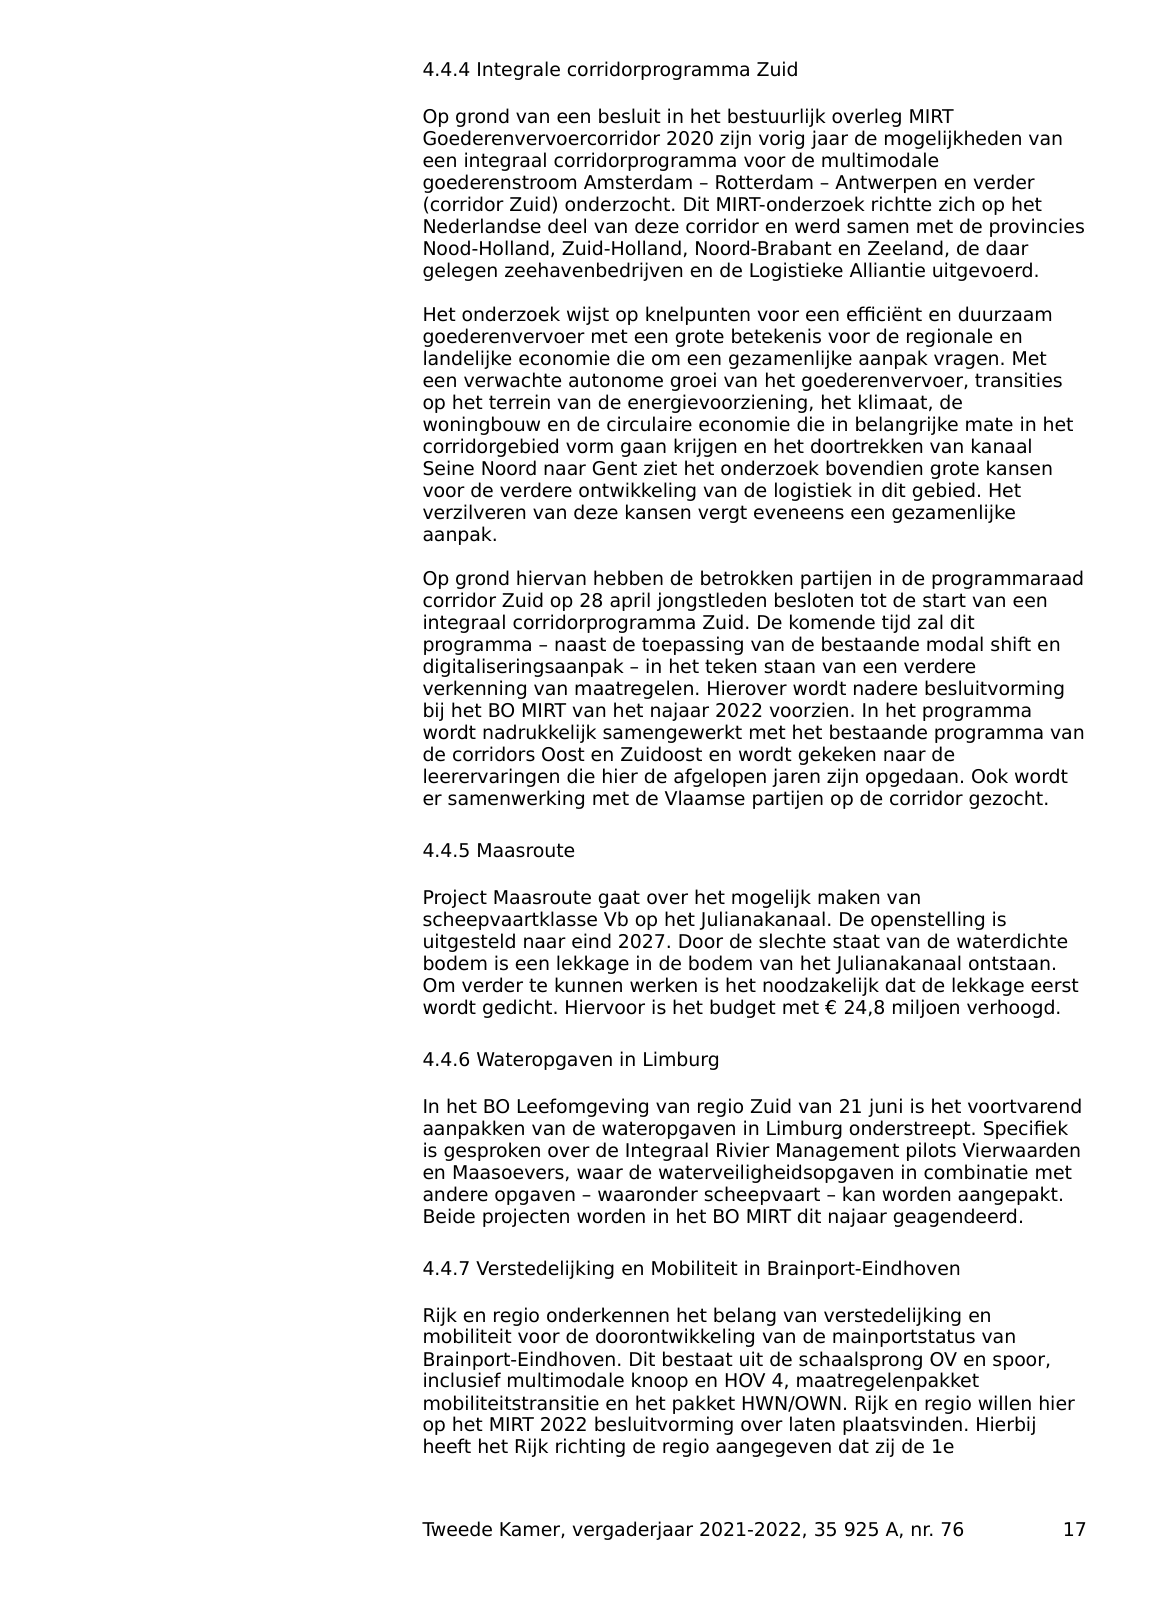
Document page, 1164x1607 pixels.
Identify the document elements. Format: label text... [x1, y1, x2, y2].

text Project Maasroute gaat over het mogelijk maken van scheepvaartklasse Vb op het Julianakanaal. De openstelling is uitgesteld naar eind 2027. Door de slechte staat van de waterdichte bodem is een lekkage in de bodem van het Julianakanaal ontstaan. Om verder te kunnen werken is het noodzakelijk dat de lekkage eerst wordt gedicht. Hiervoor is het budget met € 24,8 miljoen verhoogd. [422, 887, 1087, 1019]
subtitle 4.4.6 Wateropgaven in Limburg [422, 1049, 1087, 1071]
subtitle 4.4.4 Integrale corridorprogramma Zuid [422, 59, 1087, 81]
text Het onderzoek wijst op knelpunten voor een efficiënt en duurzaam goederenvervoer met een grote betekenis voor de regionale en landelijke economie die om een gezamenlijke aanpak vragen. Met een verwachte autonome groei van het goederenvervoer, transities op het terrein van de energievoorziening, het klimaat, de woningbouw en de circulaire economie die in belangrijke mate in het corridorgebied vorm gaan krijgen en het doortrekken van kanaal Seine Noord naar Gent ziet het onderzoek bovendien grote kansen voor de verdere ontwikkeling van de logistiek in dit gebied. Het verzilveren van deze kansen vergt eveneens een gezamenlijke aanpak. [422, 304, 1087, 546]
text In het BO Leefomgeving van regio Zuid van 21 juni is het voortvarend aanpakken van de wateropgaven in Limburg onderstreept. Specifiek is gesproken over de Integraal Rivier Management pilots Vierwaarden en Maasoevers, waar de waterveiligheidsopgaven in combinatie met andere opgaven – waaronder scheepvaart – kan worden aangepakt. Beide projecten worden in het BO MIRT dit najaar geagendeerd. [422, 1096, 1087, 1227]
text Op grond hiervan hebben de betrokken partijen in de programmaraad corridor Zuid op 28 april jongstleden besloten tot de start van een integraal corridorprogramma Zuid. De komende tijd zal dit programma – naast de toepassing van de bestaande modal shift en digitaliseringsaanpak – in het teken staan van een verdere verkenning van maatregelen. Hierover wordt nadere besluitvorming bij het BO MIRT van het najaar 2022 voorzien. In het programma wordt nadrukkelijk samengewerkt met het bestaande programma van de corridors Oost en Zuidoost en wordt gekeken naar de leerervaringen die hier de afgelopen jaren zijn opgedaan. Ook wordt er samenwerking met de Vlaamse partijen op de corridor gezocht. [422, 568, 1087, 810]
subtitle 4.4.7 Verstedelijking en Mobiliteit in Brainport-Eindhoven [422, 1257, 1087, 1279]
subtitle 4.4.5 Maasroute [422, 840, 1087, 862]
text Op grond van een besluit in het bestuurlijk overleg MIRT Goederenvervoercorridor 2020 zijn vorig jaar de mogelijkheden van een integraal corridorprogramma voor de multimodale goederenstroom Amsterdam – Rotterdam – Antwerpen en verder (corridor Zuid) onderzocht. Dit MIRT-onderzoek richtte zich op het Nederlandse deel van deze corridor en werd samen met de provincies Nood-Holland, Zuid-Holland, Noord-Brabant en Zeeland, de daar gelegen zeehavenbedrijven en de Logistieke Alliantie uitgevoerd. [422, 106, 1087, 282]
text Rijk en regio onderkennen het belang van verstedelijking en mobiliteit voor de doorontwikkeling van de mainportstatus van Brainport-Eindhoven. Dit bestaat uit de schaalsprong OV en spoor, inclusief multimodale knoop en HOV 4, maatregelenpakket mobiliteitstransitie en het pakket HWN/OWN. Rijk en regio willen hier op het MIRT 2022 besluitvorming over laten plaatsvinden. Hierbij heeft het Rijk richting de regio aangegeven dat zij de 1e [422, 1304, 1087, 1458]
